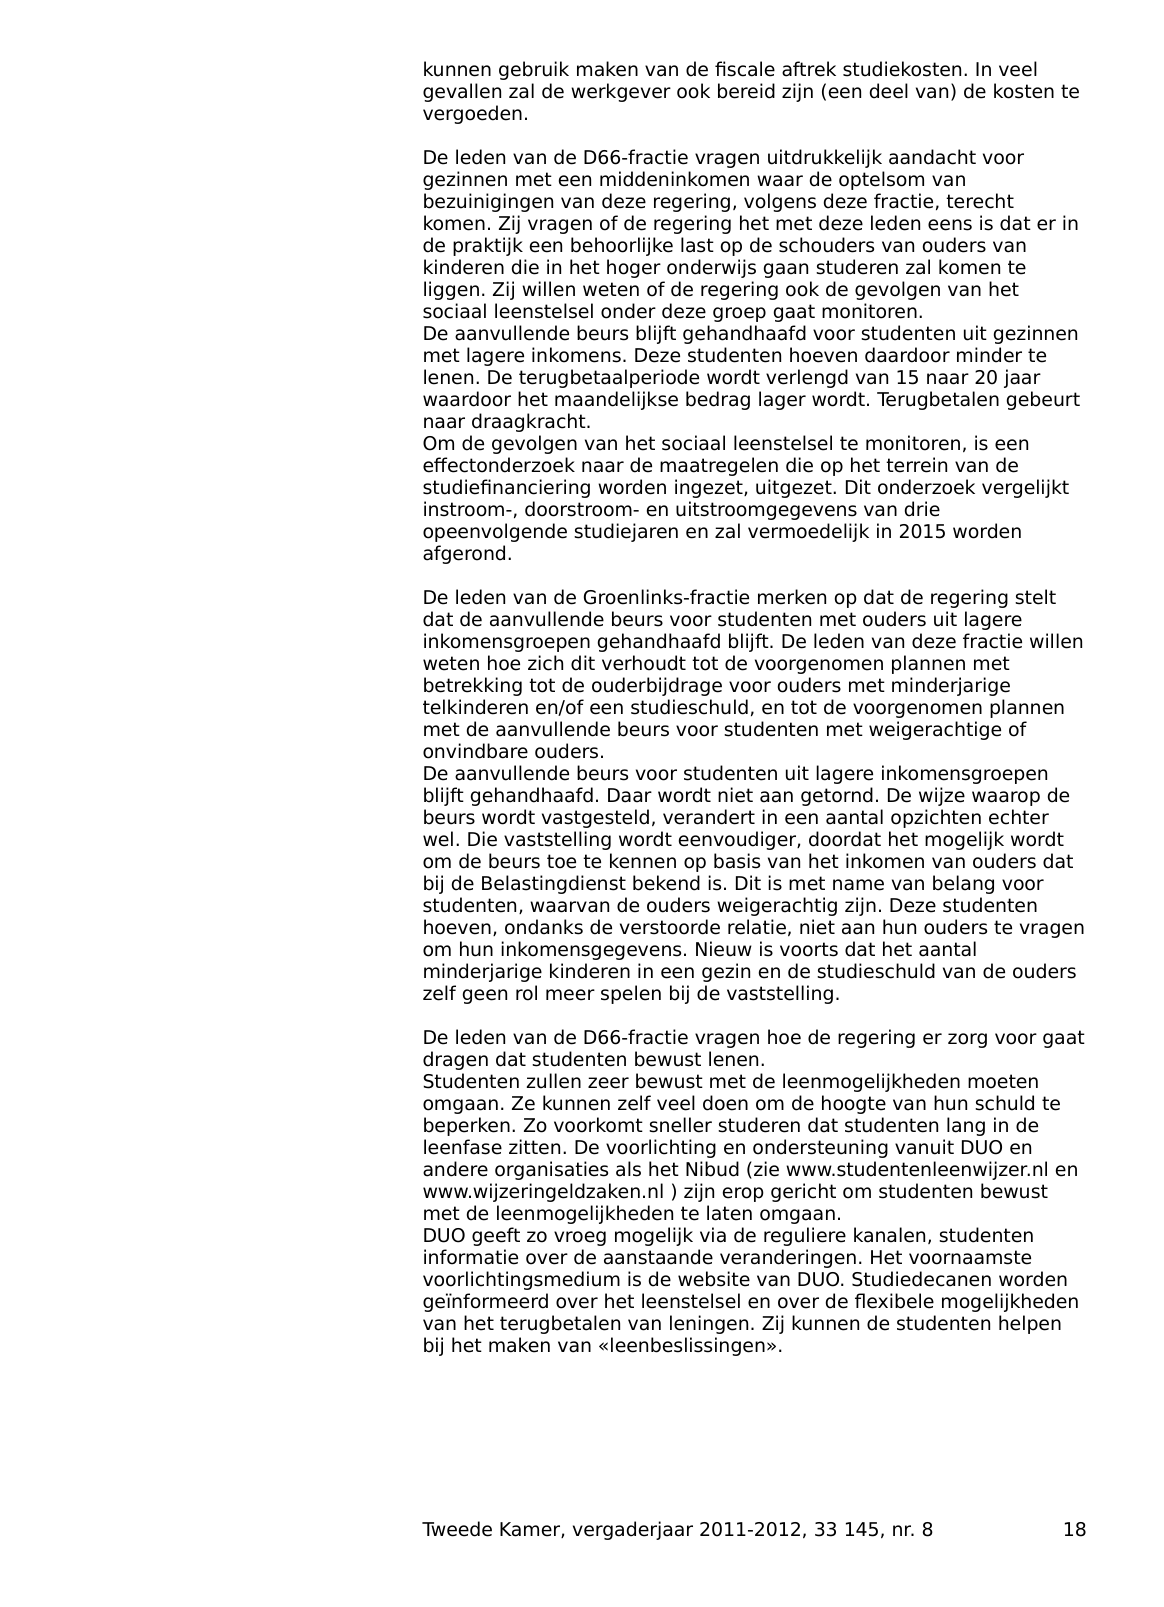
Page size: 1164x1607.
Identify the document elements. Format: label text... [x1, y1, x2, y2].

text DUO geeft zo vroeg mogelijk via de reguliere kanalen, studenten informatie over de aanstaande veranderingen. Het voornaamste voorlichtingsmedium is de website van DUO. Studiedecanen worden geïnformeerd over het leenstelsel en over de flexibele mogelijkheden van het terugbetalen van leningen. Zij kunnen de studenten helpen bij het maken van «leenbeslissingen». [422, 1224, 1087, 1356]
text Om de gevolgen van het sociaal leenstelsel te monitoren, is een effectonderzoek naar de maatregelen die op het terrein van de studiefinanciering worden ingezet, uitgezet. Dit onderzoek vergelijkt instroom-, doorstroom- en uitstroomgegevens van drie opeenvolgende studiejaren en zal vermoedelijk in 2015 worden afgerond. [422, 433, 1087, 565]
text De leden van de D66-fractie vragen uitdrukkelijk aandacht voor gezinnen met een middeninkomen waar de optelsom van bezuinigingen van deze regering, volgens deze fractie, terecht komen. Zij vragen of de regering het met deze leden eens is dat er in de praktijk een behoorlijke last op de schouders van ouders van kinderen die in het hoger onderwijs gaan studeren zal komen te liggen. Zij willen weten of de regering ook de gevolgen van het sociaal leenstelsel onder deze groep gaat monitoren. [422, 147, 1087, 323]
text Studenten zullen zeer bewust met de leenmogelijkheden moeten omgaan. Ze kunnen zelf veel doen om de hoogte van hun schuld te beperken. Zo voorkomt sneller studeren dat studenten lang in de leenfase zitten. De voorlichting en ondersteuning vanuit DUO en andere organisaties als het Nibud (zie www.studentenleenwijzer.nl en www.wijzeringeldzaken.nl ) zijn erop gericht om studenten bewust met de leenmogelijkheden te laten omgaan. [422, 1071, 1087, 1224]
text De aanvullende beurs voor studenten uit lagere inkomensgroepen blijft gehandhaafd. Daar wordt niet aan getornd. De wijze waarop de beurs wordt vastgesteld, verandert in een aantal opzichten echter wel. Die vaststelling wordt eenvoudiger, doordat het mogelijk wordt om de beurs toe te kennen op basis van het inkomen van ouders dat bij de Belastingdienst bekend is. Dit is met name van belang voor studenten, waarvan de ouders weigerachtig zijn. Deze studenten hoeven, ondanks de verstoorde relatie, niet aan hun ouders te vragen om hun inkomensgegevens. Nieuw is voorts dat het aantal minderjarige kinderen in een gezin en de studieschuld van de ouders zelf geen rol meer spelen bij de vaststelling. [422, 763, 1087, 1004]
text kunnen gebruik maken van de fiscale aftrek studiekosten. In veel gevallen zal de werkgever ook bereid zijn (een deel van) de kosten te vergoeden. [422, 59, 1087, 125]
text De leden van de Groenlinks-fractie merken op dat de regering stelt dat de aanvullende beurs voor studenten met ouders uit lagere inkomensgroepen gehandhaafd blijft. De leden van deze fractie willen weten hoe zich dit verhoudt tot de voorgenomen plannen met betrekking tot de ouderbijdrage voor ouders met minderjarige telkinderen en/of een studieschuld, en tot de voorgenomen plannen met de aanvullende beurs voor studenten met weigerachtige of onvindbare ouders. [422, 587, 1087, 763]
text De leden van de D66-fractie vragen hoe de regering er zorg voor gaat dragen dat studenten bewust lenen. [422, 1027, 1087, 1071]
text De aanvullende beurs blijft gehandhaafd voor studenten uit gezinnen met lagere inkomens. Deze studenten hoeven daardoor minder te lenen. De terugbetaalperiode wordt verlengd van 15 naar 20 jaar waardoor het maandelijkse bedrag lager wordt. Terugbetalen gebeurt naar draagkracht. [422, 323, 1087, 433]
